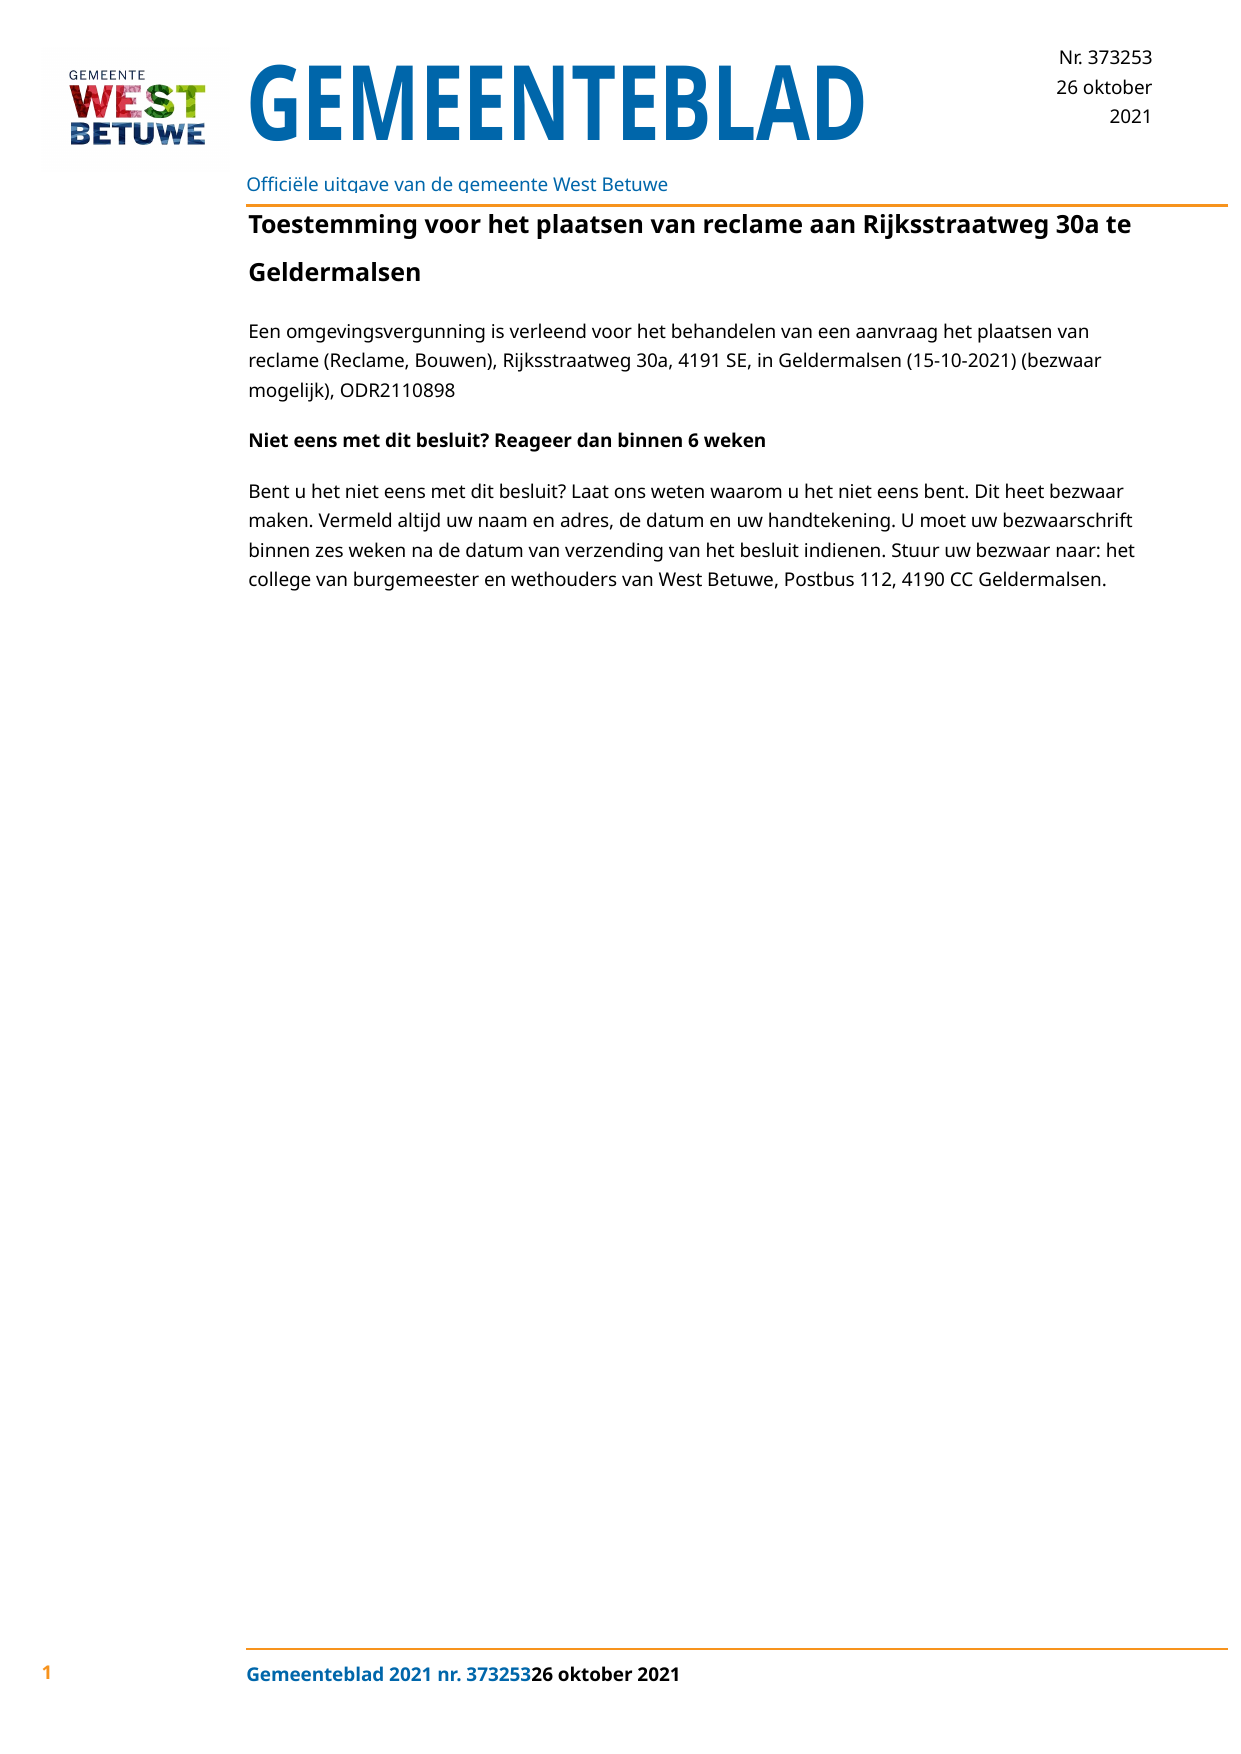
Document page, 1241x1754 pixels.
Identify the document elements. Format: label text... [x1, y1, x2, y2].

text Een omgevingsvergunning is verleend voor het behandelen van een aanvraag het plaatsen van reclame (Reclame, Bouwen), Rijksstraatweg 30a, 4191 SE, in Geldermalsen (15-10-2021) (bezwaar mogelijk), ODR2110898 [248, 318, 1152, 403]
picture [41, 47, 231, 172]
text Bent u het niet eens met dit besluit? Laat ons weten waarom u het niet eens bent. Dit heet bezwaar maken. Vermeld altijd uw naam en adres, de datum en uw handtekening. U moet uw bezwaarschrift binnen zes weken na de datum van verzending van het besluit indienen. Stuur uw bezwaar naar: het college van burgemeester en wethouders van West Betuwe, Postbus 112, 4190 CC Geldermalsen. [248, 478, 1152, 592]
text Toestemming voor het plaatsen van reclame aan Rijksstraatweg 30a te Geldermalsen [248, 207, 1152, 288]
text Niet eens met dit besluit? Reageer dan binnen 6 weken [248, 427, 1152, 453]
